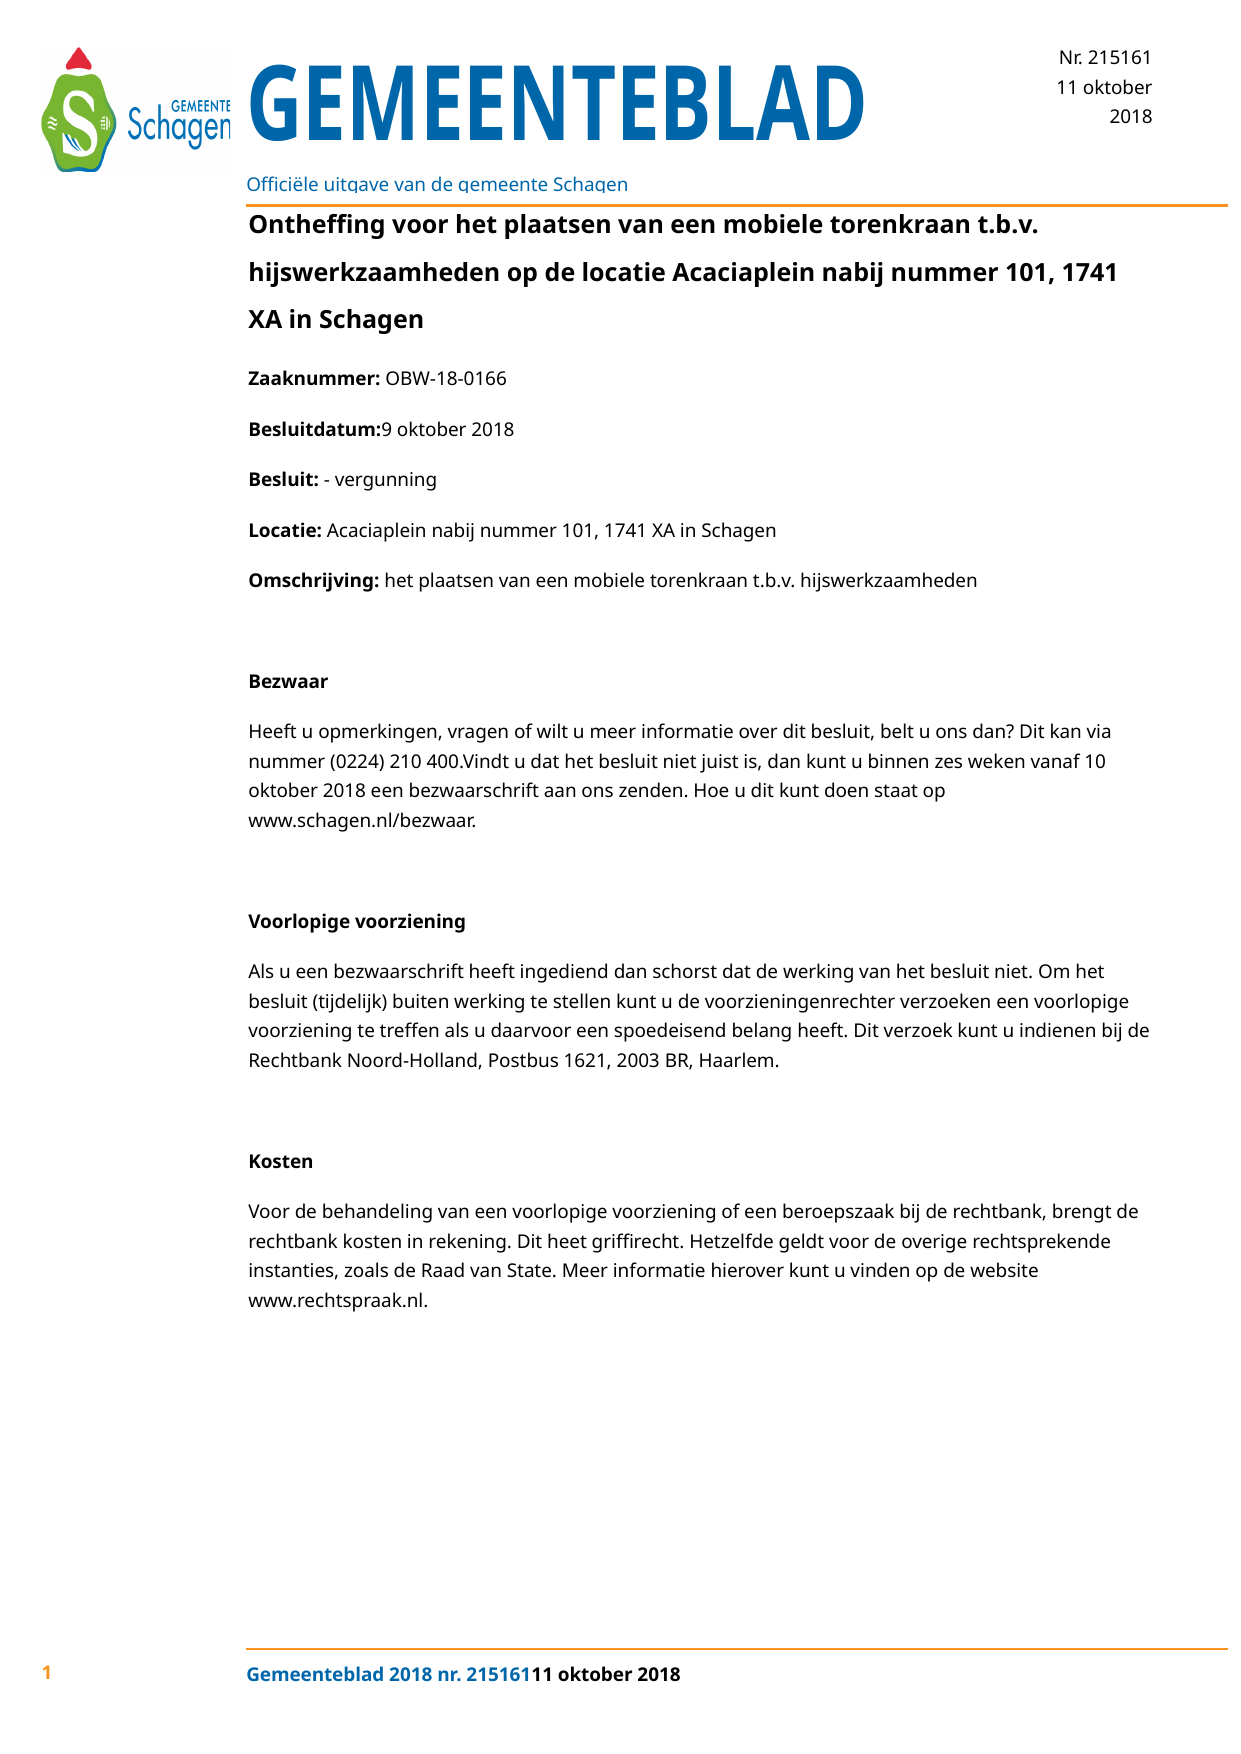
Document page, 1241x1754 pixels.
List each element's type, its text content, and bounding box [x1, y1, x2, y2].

picture [41, 47, 231, 172]
text Omschrijving: het plaatsen van een mobiele torenkraan t.b.v. hijswerkzaamheden [248, 567, 1152, 593]
text Kosten [248, 1148, 1152, 1174]
text Besluit: - vergunning [248, 466, 1152, 492]
text Ontheffing voor het plaatsen van een mobiele torenkraan t.b.v. hijswerkzaamheden op de locatie Acaciaplein nabij nummer 101, 1741 XA in Schagen [248, 207, 1152, 336]
text Bezwaar [248, 668, 1152, 694]
text Zaaknummer: OBW-18-0166 [248, 366, 1152, 391]
text Besluitdatum:9 oktober 2018 [248, 416, 1152, 442]
text Heeft u opmerkingen, vragen of wilt u meer informatie over dit besluit, belt u ons dan? Dit kan via nummer (0224) 210 400.Vindt u dat het besluit niet juist is, dan kunt u binnen zes weken vanaf 10 oktober 2018 een bezwaarschrift aan ons zenden. Hoe u dit kunt doen staat op www.schagen.nl/bezwaar. [248, 718, 1152, 833]
text Locatie: Acaciaplein nabij nummer 101, 1741 XA in Schagen [248, 517, 1152, 542]
text Als u een bezwaarschrift heeft ingediend dan schorst dat de werking van het besluit niet. Om het besluit (tijdelijk) buiten werking te stellen kunt u de voorzieningenrechter verzoeken een voorlopige voorziening te treffen als u daarvoor een spoedeisend belang heeft. Dit verzoek kunt u indienen bij de Rechtbank Noord-Holland, Postbus 1621, 2003 BR, Haarlem. [248, 958, 1152, 1073]
text Voorlopige voorziening [248, 908, 1152, 934]
text Voor de behandeling van een voorlopige voorziening of een beroepszaak bij de rechtbank, brengt de rechtbank kosten in rekening. Dit heet griffirecht. Hetzelfde geldt voor de overige rechtsprekende instanties, zoals de Raad van State. Meer informatie hierover kunt u vinden op de website www.rechtspraak.nl. [248, 1198, 1152, 1313]
